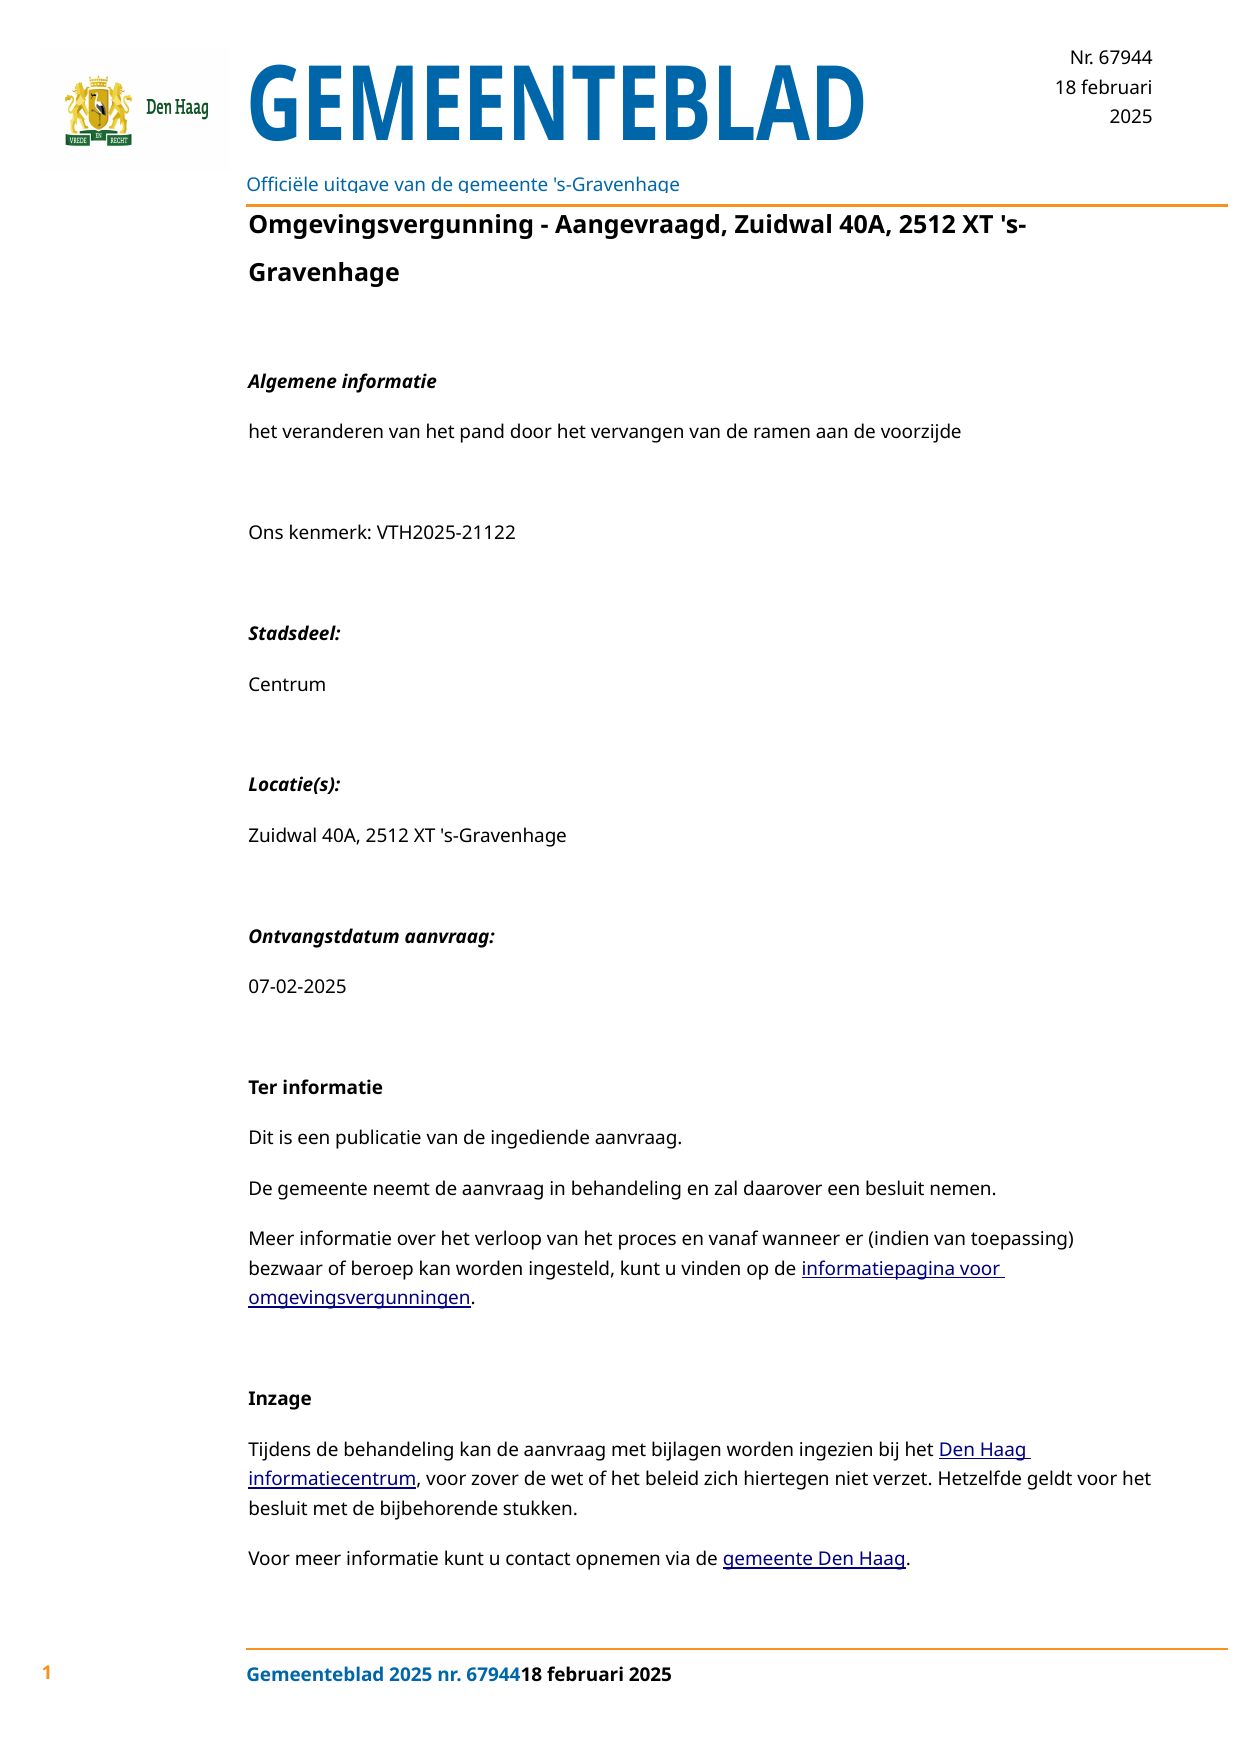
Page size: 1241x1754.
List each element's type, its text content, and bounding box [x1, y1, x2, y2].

text Inzage [248, 1385, 1152, 1411]
text De gemeente neemt de aanvraag in behandeling en zal daarover een besluit nemen. [248, 1175, 1152, 1201]
text 07-02-2025 [248, 973, 1152, 999]
text Centrum [248, 671, 1152, 697]
text Algemene informatie [248, 368, 1152, 394]
text Stadsdeel: [248, 620, 1152, 646]
text Locatie(s): [248, 772, 1152, 797]
text Omgevingsvergunning - Aangevraagd, Zuidwal 40A, 2512 XT 's-Gravenhage [248, 207, 1152, 288]
text Tijdens de behandeling kan de aanvraag met bijlagen worden ingezien bij het Den Haag informatiecentrum, voor zover de wet of het beleid zich hiertegen niet verzet. Hetzelfde geldt voor het besluit met de bijbehorende stukken. [248, 1436, 1152, 1521]
text Ontvangstdatum aanvraag: [248, 923, 1152, 949]
text Ons kenmerk: VTH2025-21122 [248, 519, 1152, 545]
text Dit is een publicatie van de ingediende aanvraag. [248, 1124, 1152, 1150]
text Ter informatie [248, 1074, 1152, 1100]
text Zuidwal 40A, 2512 XT 's-Gravenhage [248, 822, 1152, 848]
text Voor meer informatie kunt u contact opnemen via de gemeente Den Haag. [248, 1545, 1152, 1571]
text Meer informatie over het verloop van het proces en vanaf wanneer er (indien van toepassing) bezwaar of beroep kan worden ingesteld, kunt u vinden op de informatiepagina voor omgevingsvergunningen. [248, 1225, 1152, 1310]
text het veranderen van het pand door het vervangen van de ramen aan de voorzijde [248, 419, 1152, 444]
picture [41, 47, 231, 172]
